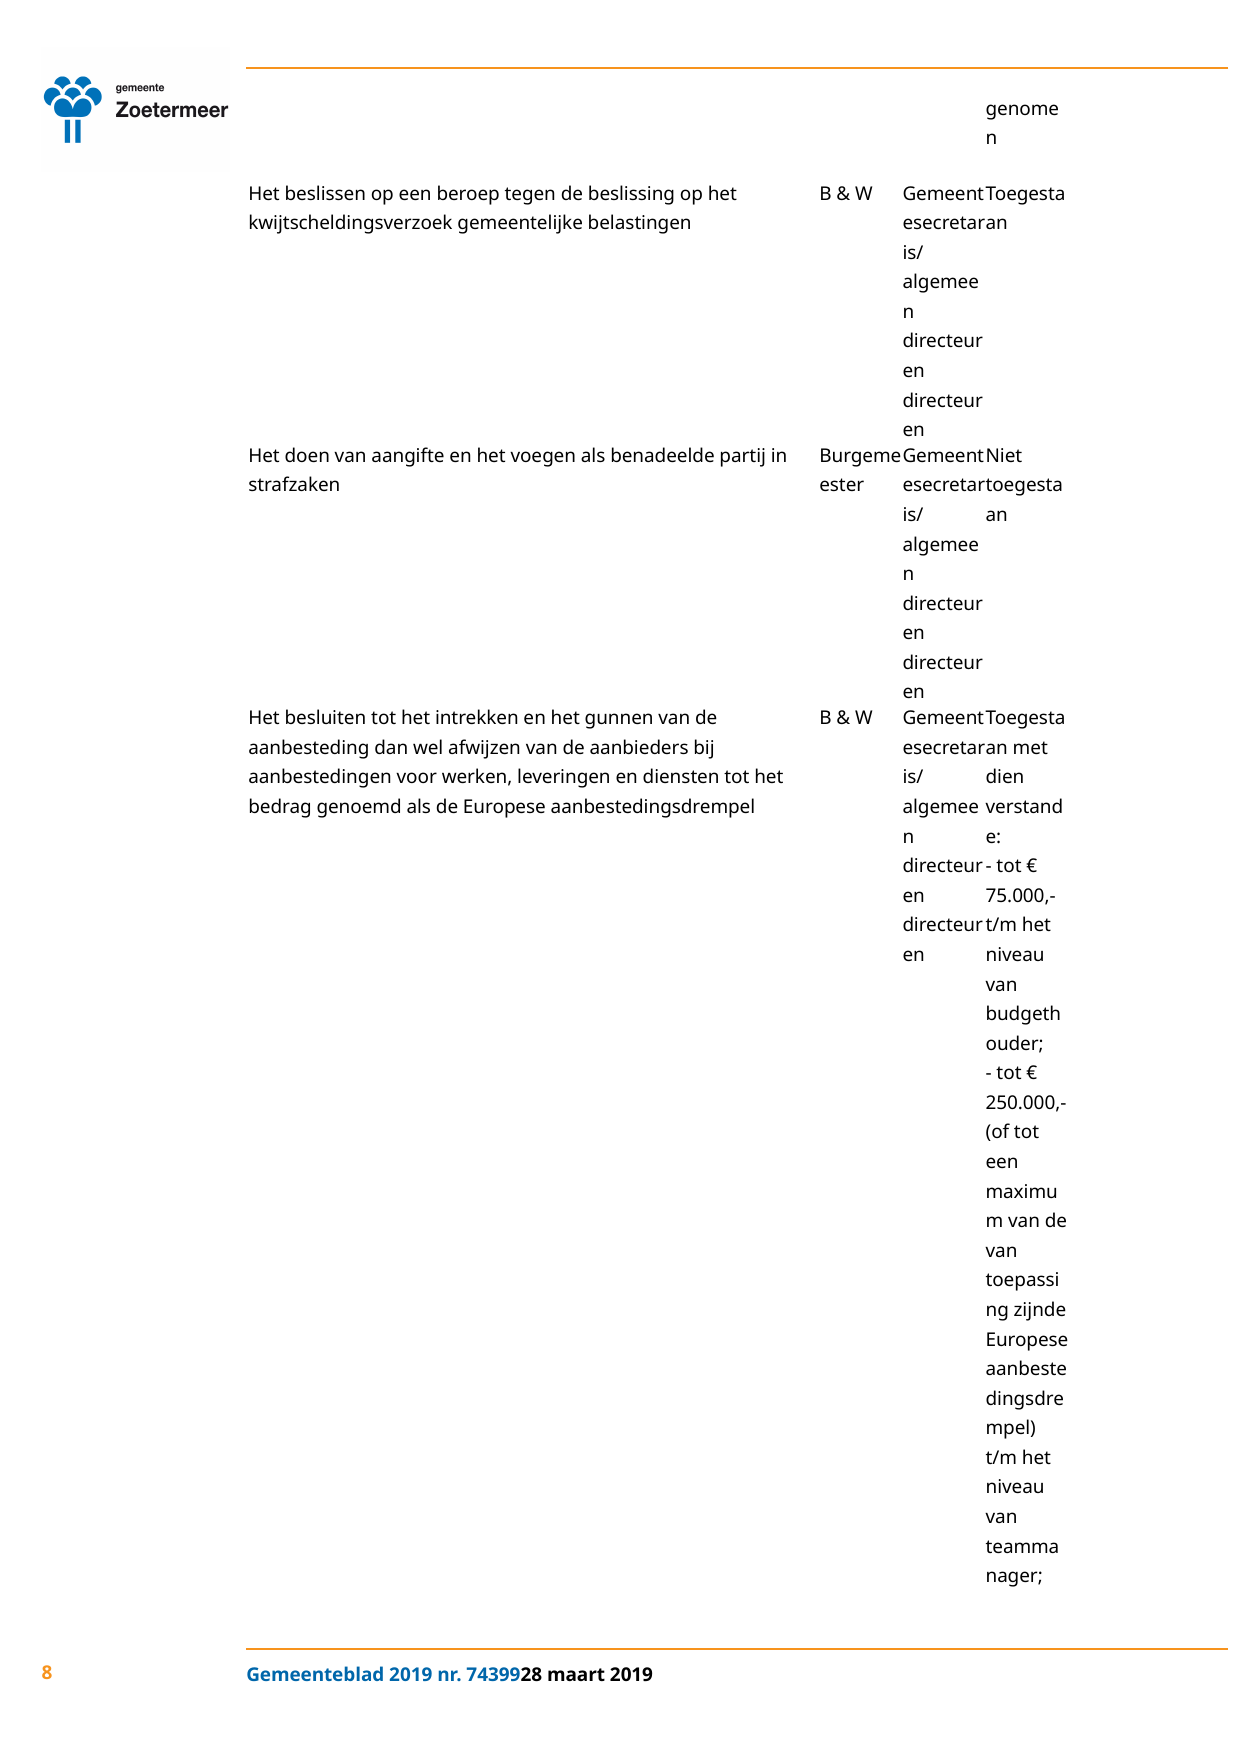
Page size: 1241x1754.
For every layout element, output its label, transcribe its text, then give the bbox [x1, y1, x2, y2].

table_cell B & W [819, 180, 902, 442]
table_cell [819, 95, 902, 180]
table_cell Het doen van aangifte en het voegen als benadeelde partij in strafzaken [248, 442, 819, 704]
table_cell Gemeentesecretaris/ algemeen directeur en directeuren [902, 705, 985, 1588]
table_cell Gemeentesecretaris/ algemeen directeur en directeuren [902, 442, 985, 704]
table_cell Het besluiten tot het intrekken en het gunnen van de aanbesteding dan wel afwijzen van de aanbieders bij aanbestedingen voor werken, leveringen en diensten tot het bedrag genoemd als de Europese aanbestedingsdrempel [248, 705, 819, 1588]
table_cell Toegestaan [985, 180, 1068, 442]
table_cell Gemeentesecretaris/ algemeen directeur en directeuren [902, 180, 985, 442]
table_cell Het beslissen op een beroep tegen de beslissing op het kwijtscheldingsverzoek gemeentelijke belastingen [248, 180, 819, 442]
table_cell B & W [819, 705, 902, 1588]
table_cell Niet toegestaan [985, 442, 1068, 704]
table_cell [902, 95, 985, 180]
table_cell [248, 95, 819, 180]
table_cell genomen [985, 95, 1068, 180]
picture [41, 47, 231, 172]
table_cell Toegestaan met dien verstande: - tot € 75.000,- t/m het niveau van budgethouder; - tot € 250.000,- (of tot een maximum van de van toepassing zijnde Europese aanbestedingsdrempel) t/m het niveau van teammanager; [985, 705, 1068, 1588]
table_cell Burgemeester [819, 442, 902, 704]
